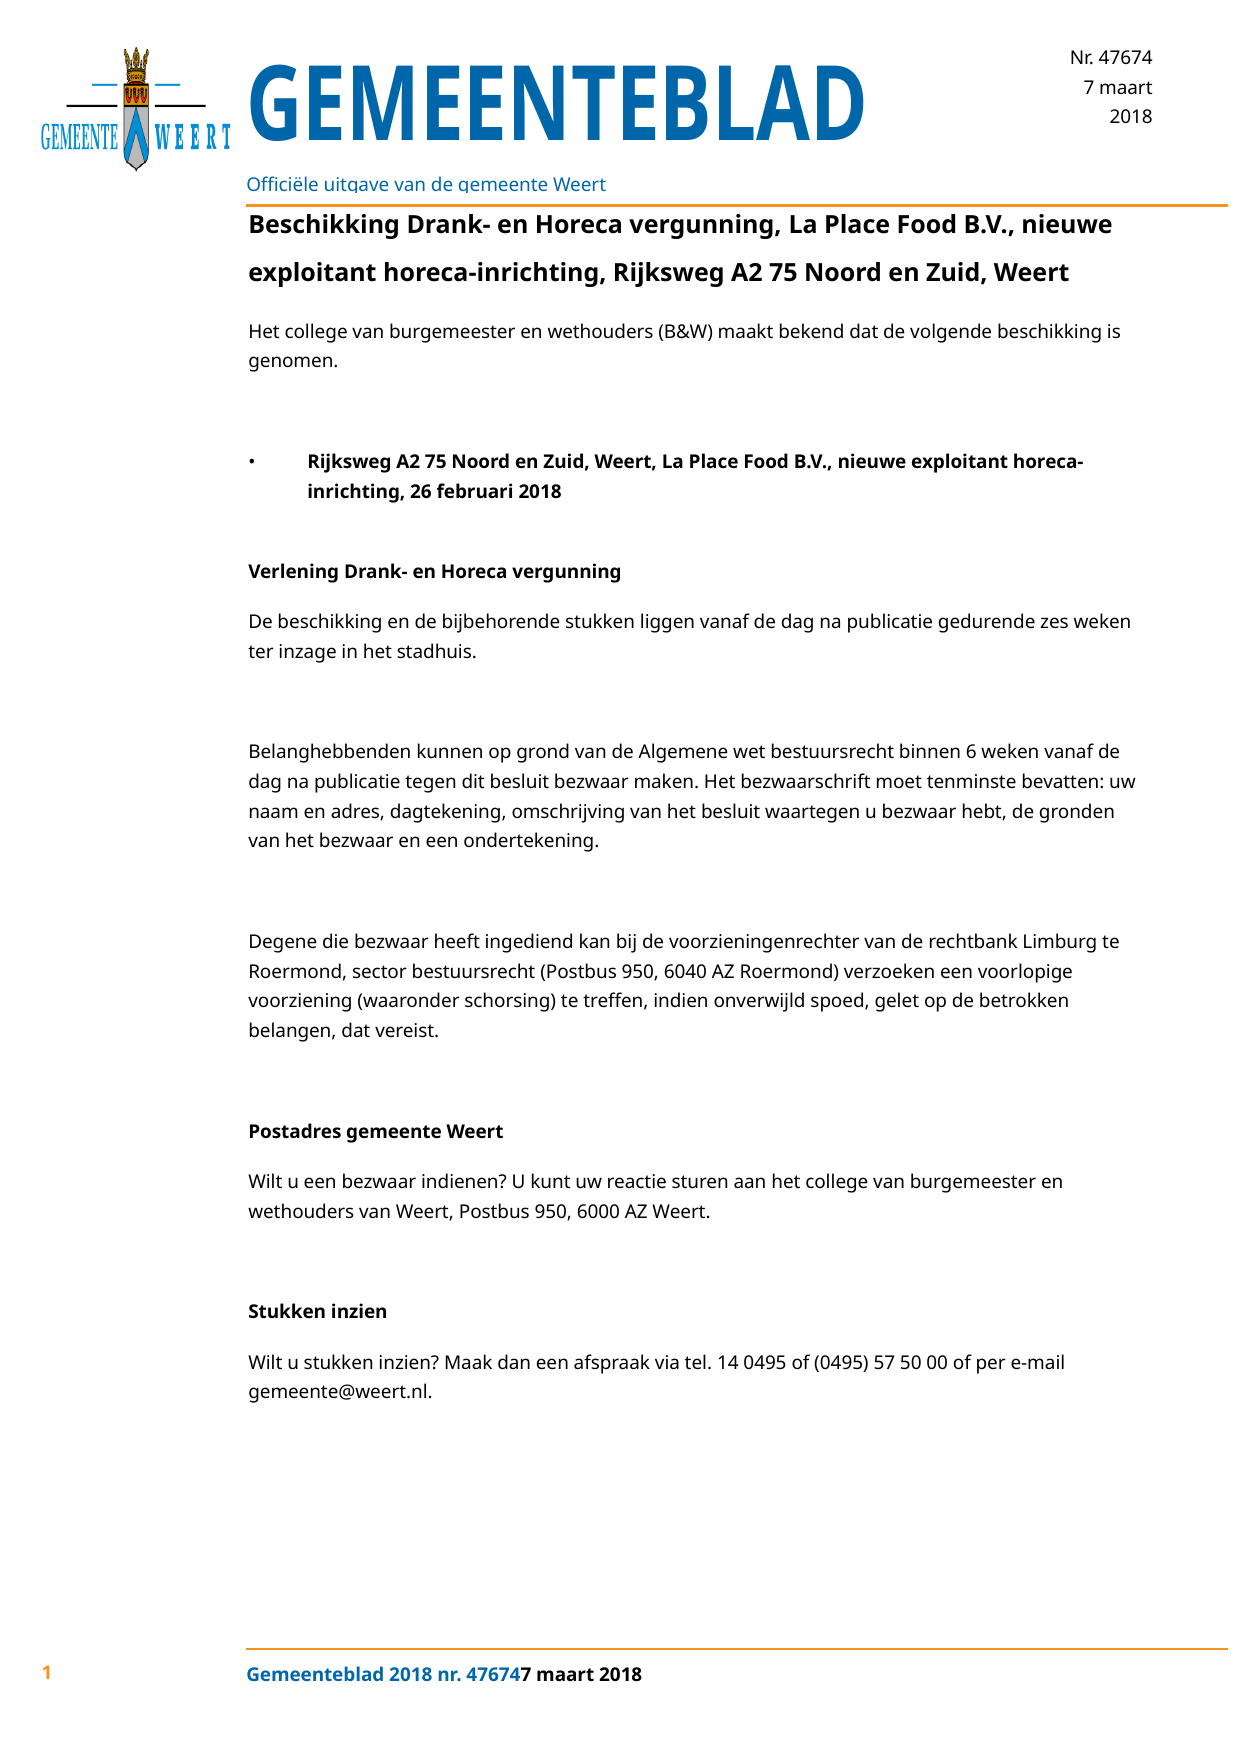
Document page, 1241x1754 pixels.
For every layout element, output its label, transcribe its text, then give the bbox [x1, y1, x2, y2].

text Degene die bezwaar heeft ingediend kan bij de voorzieningenrechter van de rechtbank Limburg te Roermond, sector bestuursrecht (Postbus 950, 6040 AZ Roermond) verzoeken een voorlopige voorziening (waaronder schorsing) te treffen, indien onverwijld spoed, gelet op de betrokken belangen, dat vereist. [248, 928, 1152, 1043]
text Verlening Drank- en Horeca vergunning [248, 558, 1152, 584]
list Rijksweg A2 75 Noord en Zuid, Weert, La Place Food B.V., nieuwe exploitant horeca-inrichting, 26 februari 2018 [248, 448, 1152, 504]
text Wilt u stukken inzien? Maak dan een afspraak via tel. 14 0495 of (0495) 57 50 00 of per e-mail gemeente@weert.nl. [248, 1349, 1152, 1404]
text Wilt u een bezwaar indienen? U kunt uw reactie sturen aan het college van burgemeester en wethouders van Weert, Postbus 950, 6000 AZ Weert. [248, 1168, 1152, 1224]
text De beschikking en de bijbehorende stukken liggen vanaf de dag na publicatie gedurende zes weken ter inzage in het stadhuis. [248, 608, 1152, 664]
text Belanghebbenden kunnen op grond van de Algemene wet bestuursrecht binnen 6 weken vanaf de dag na publicatie tegen dit besluit bezwaar maken. Het bezwaarschrift moet tenminste bevatten: uw naam en adres, dagtekening, omschrijving van het besluit waartegen u bezwaar hebt, de gronden van het bezwaar en een ondertekening. [248, 739, 1152, 853]
text Stukken inzien [248, 1299, 1152, 1324]
text Postadres gemeente Weert [248, 1118, 1152, 1144]
text Het college van burgemeester en wethouders (B&W) maakt bekend dat de volgende beschikking is genomen. [248, 318, 1152, 373]
picture [41, 47, 231, 172]
text Beschikking Drank- en Horeca vergunning, La Place Food B.V., nieuwe exploitant horeca-inrichting, Rijksweg A2 75 Noord en Zuid, Weert [248, 207, 1152, 288]
